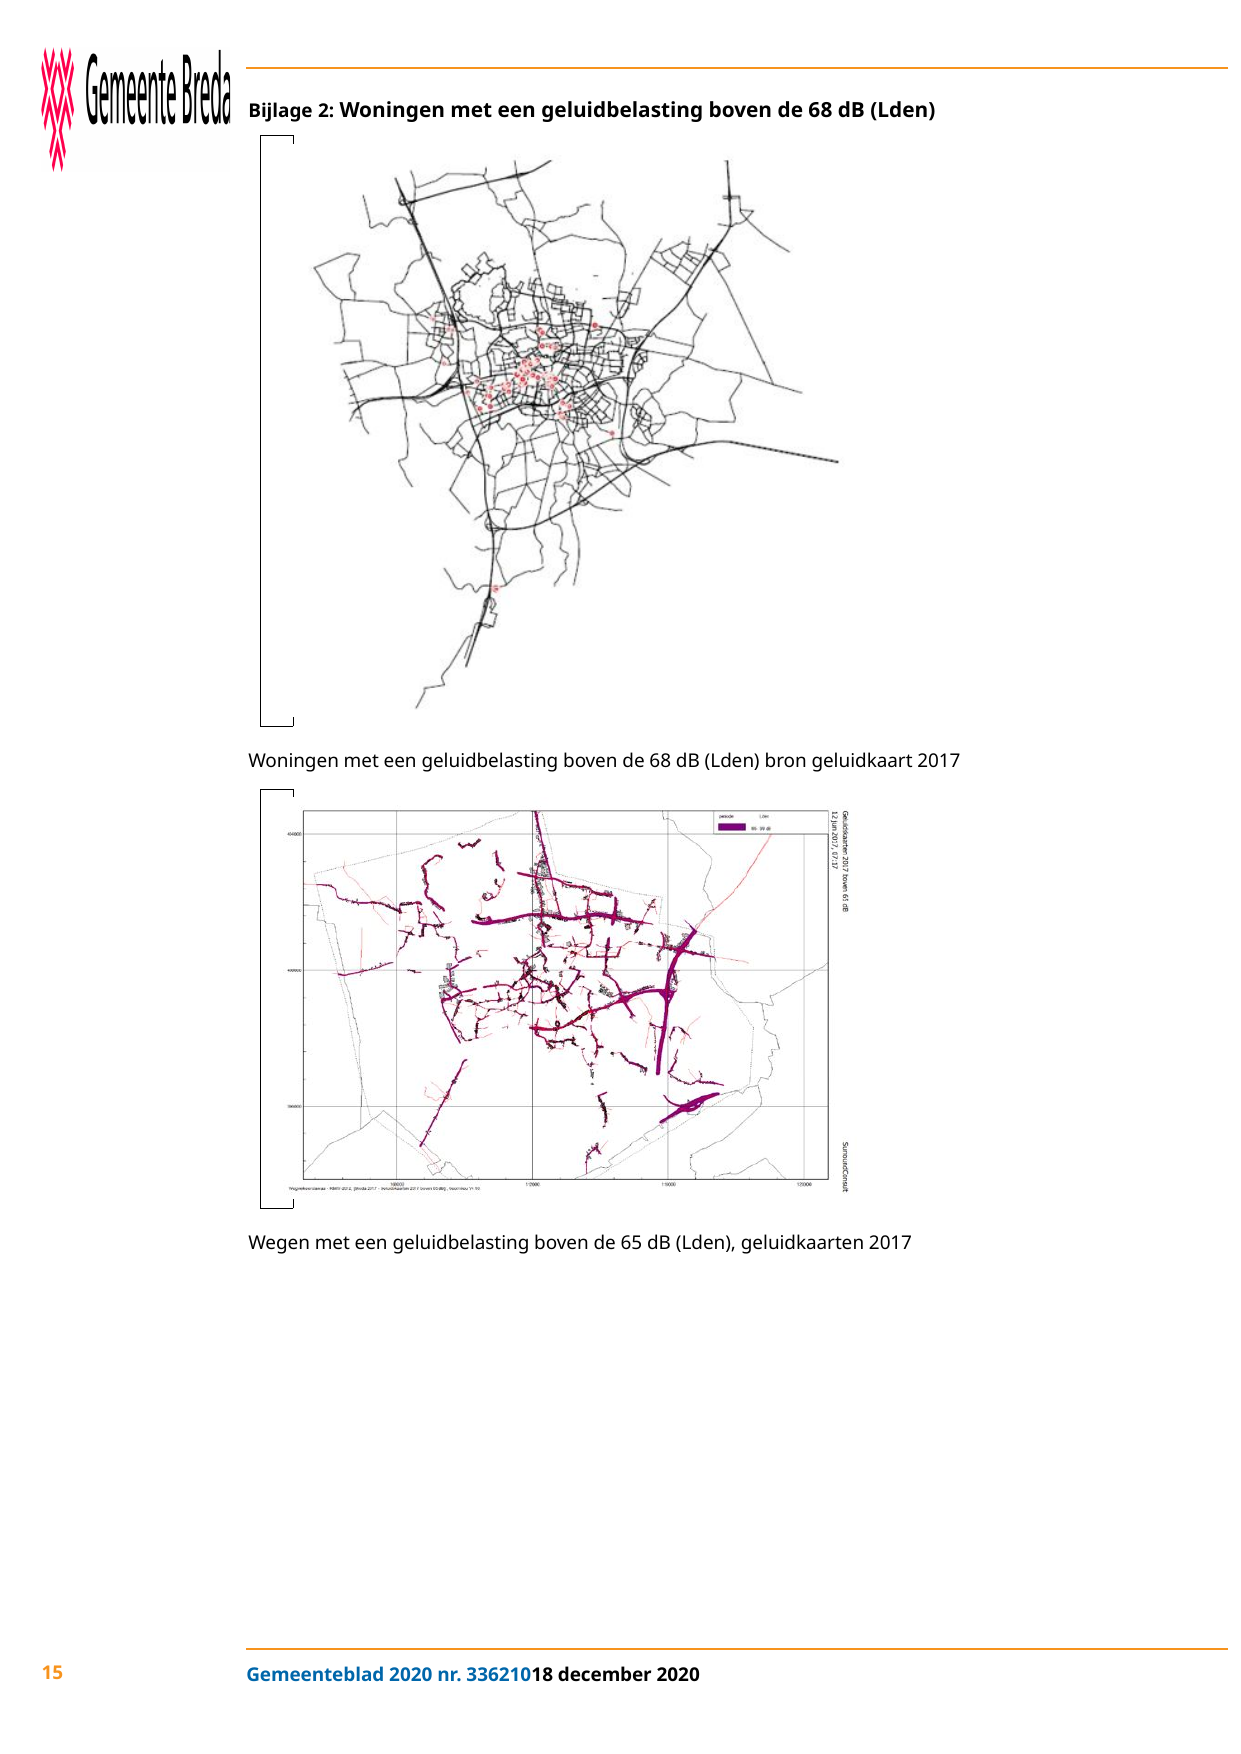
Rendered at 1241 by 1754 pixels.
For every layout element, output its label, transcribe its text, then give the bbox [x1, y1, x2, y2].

picture [268, 144, 860, 717]
picture [268, 797, 860, 1199]
text Woningen met een geluidbelasting boven de 68 dB (Lden) bron geluidkaart 2017 [248, 747, 1152, 773]
text Bijlage 2: Woningen met een geluidbelasting boven de 68 dB (Lden) [248, 95, 1152, 123]
text Wegen met een geluidbelasting boven de 65 dB (Lden), geluidkaarten 2017 [248, 1229, 1152, 1255]
picture [41, 47, 231, 172]
